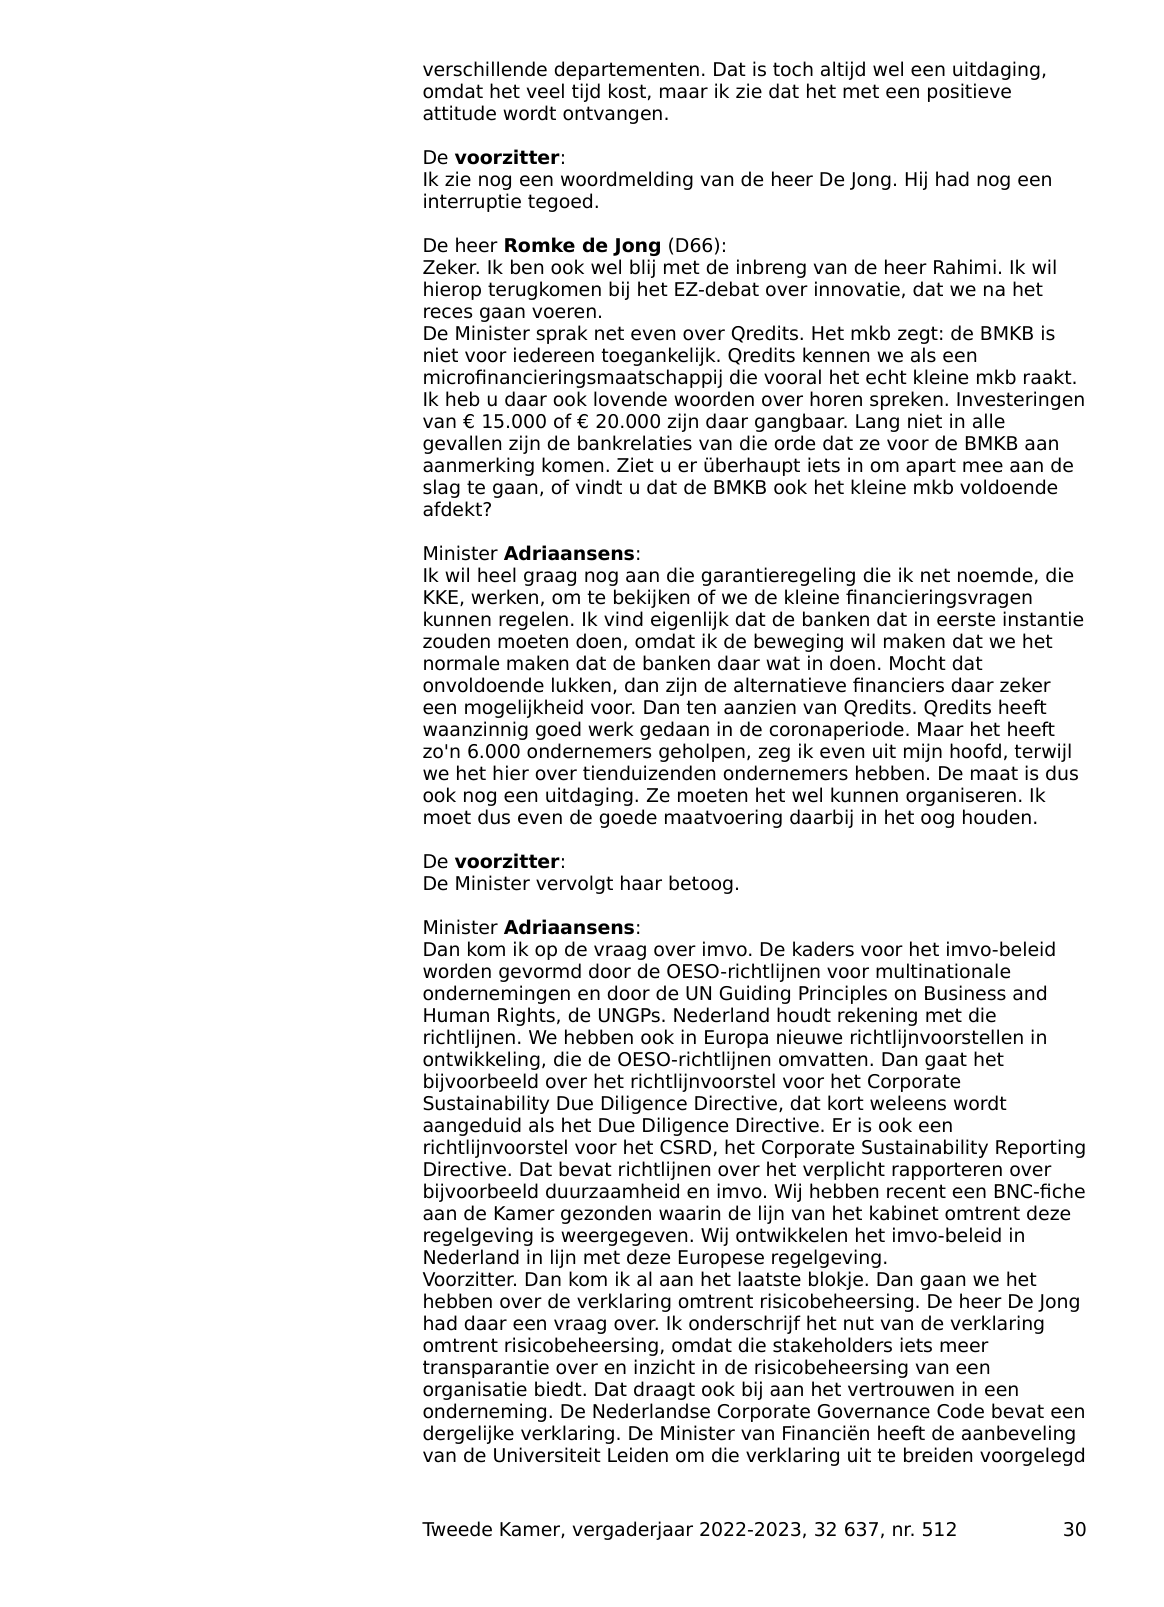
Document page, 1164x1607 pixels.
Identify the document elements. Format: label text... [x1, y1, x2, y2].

text Ik zie nog een woordmelding van de heer De Jong. Hij had nog een interruptie tegoed. [422, 169, 1087, 213]
text De voorzitter: [422, 147, 1087, 169]
text De Minister sprak net even over Qredits. Het mkb zegt: de BMKB is niet voor iedereen toegankelijk. Qredits kennen we als een microfinancieringsmaatschappij die vooral het echt kleine mkb raakt. Ik heb u daar ook lovende woorden over horen spreken. Investeringen van € 15.000 of € 20.000 zijn daar gangbaar. Lang niet in alle gevallen zijn de bankrelaties van die orde dat ze voor de BMKB aan aanmerking komen. Ziet u er überhaupt iets in om apart mee aan de slag te gaan, of vindt u dat de BMKB ook het kleine mkb voldoende afdekt? [422, 323, 1087, 521]
text Ik wil heel graag nog aan die garantieregeling die ik net noemde, die KKE, werken, om te bekijken of we de kleine financieringsvragen kunnen regelen. Ik vind eigenlijk dat de banken dat in eerste instantie zouden moeten doen, omdat ik de beweging wil maken dat we het normale maken dat de banken daar wat in doen. Mocht dat onvoldoende lukken, dan zijn de alternatieve financiers daar zeker een mogelijkheid voor. Dan ten aanzien van Qredits. Qredits heeft waanzinnig goed werk gedaan in de coronaperiode. Maar het heeft zo'n 6.000 ondernemers geholpen, zeg ik even uit mijn hoofd, terwijl we het hier over tienduizenden ondernemers hebben. De maat is dus ook nog een uitdaging. Ze moeten het wel kunnen organiseren. Ik moet dus even de goede maatvoering daarbij in het oog houden. [422, 565, 1087, 829]
text De voorzitter: [422, 851, 1087, 873]
text Voorzitter. Dan kom ik al aan het laatste blokje. Dan gaan we het hebben over de verklaring omtrent risicobeheersing. De heer De Jong had daar een vraag over. Ik onderschrijf het nut van de verklaring omtrent risicobeheersing, omdat die stakeholders iets meer transparantie over en inzicht in de risicobeheersing van een organisatie biedt. Dat draagt ook bij aan het vertrouwen in een onderneming. De Nederlandse Corporate Governance Code bevat een dergelijke verklaring. De Minister van Financiën heeft de aanbeveling van de Universiteit Leiden om die verklaring uit te breiden voorgelegd [422, 1269, 1087, 1467]
text Minister Adriaansens: [422, 543, 1087, 565]
text De heer Romke de Jong (D66): [422, 235, 1087, 257]
text Dan kom ik op de vraag over imvo. De kaders voor het imvo-beleid worden gevormd door de OESO-richtlijnen voor multinationale ondernemingen en door de UN Guiding Principles on Business and Human Rights, de UNGPs. Nederland houdt rekening met die richtlijnen. We hebben ook in Europa nieuwe richtlijnvoorstellen in ontwikkeling, die de OESO-richtlijnen omvatten. Dan gaat het bijvoorbeeld over het richtlijnvoorstel voor het Corporate Sustainability Due Diligence Directive, dat kort weleens wordt aangeduid als het Due Diligence Directive. Er is ook een richtlijnvoorstel voor het CSRD, het Corporate Sustainability Reporting Directive. Dat bevat richtlijnen over het verplicht rapporteren over bijvoorbeeld duurzaamheid en imvo. Wij hebben recent een BNC-fiche aan de Kamer gezonden waarin de lijn van het kabinet omtrent deze regelgeving is weergegeven. Wij ontwikkelen het imvo-beleid in Nederland in lijn met deze Europese regelgeving. [422, 939, 1087, 1269]
text Zeker. Ik ben ook wel blij met de inbreng van de heer Rahimi. Ik wil hierop terugkomen bij het EZ-debat over innovatie, dat we na het reces gaan voeren. [422, 257, 1087, 323]
text Minister Adriaansens: [422, 917, 1087, 939]
text verschillende departementen. Dat is toch altijd wel een uitdaging, omdat het veel tijd kost, maar ik zie dat het met een positieve attitude wordt ontvangen. [422, 59, 1087, 125]
text De Minister vervolgt haar betoog. [422, 873, 1087, 895]
